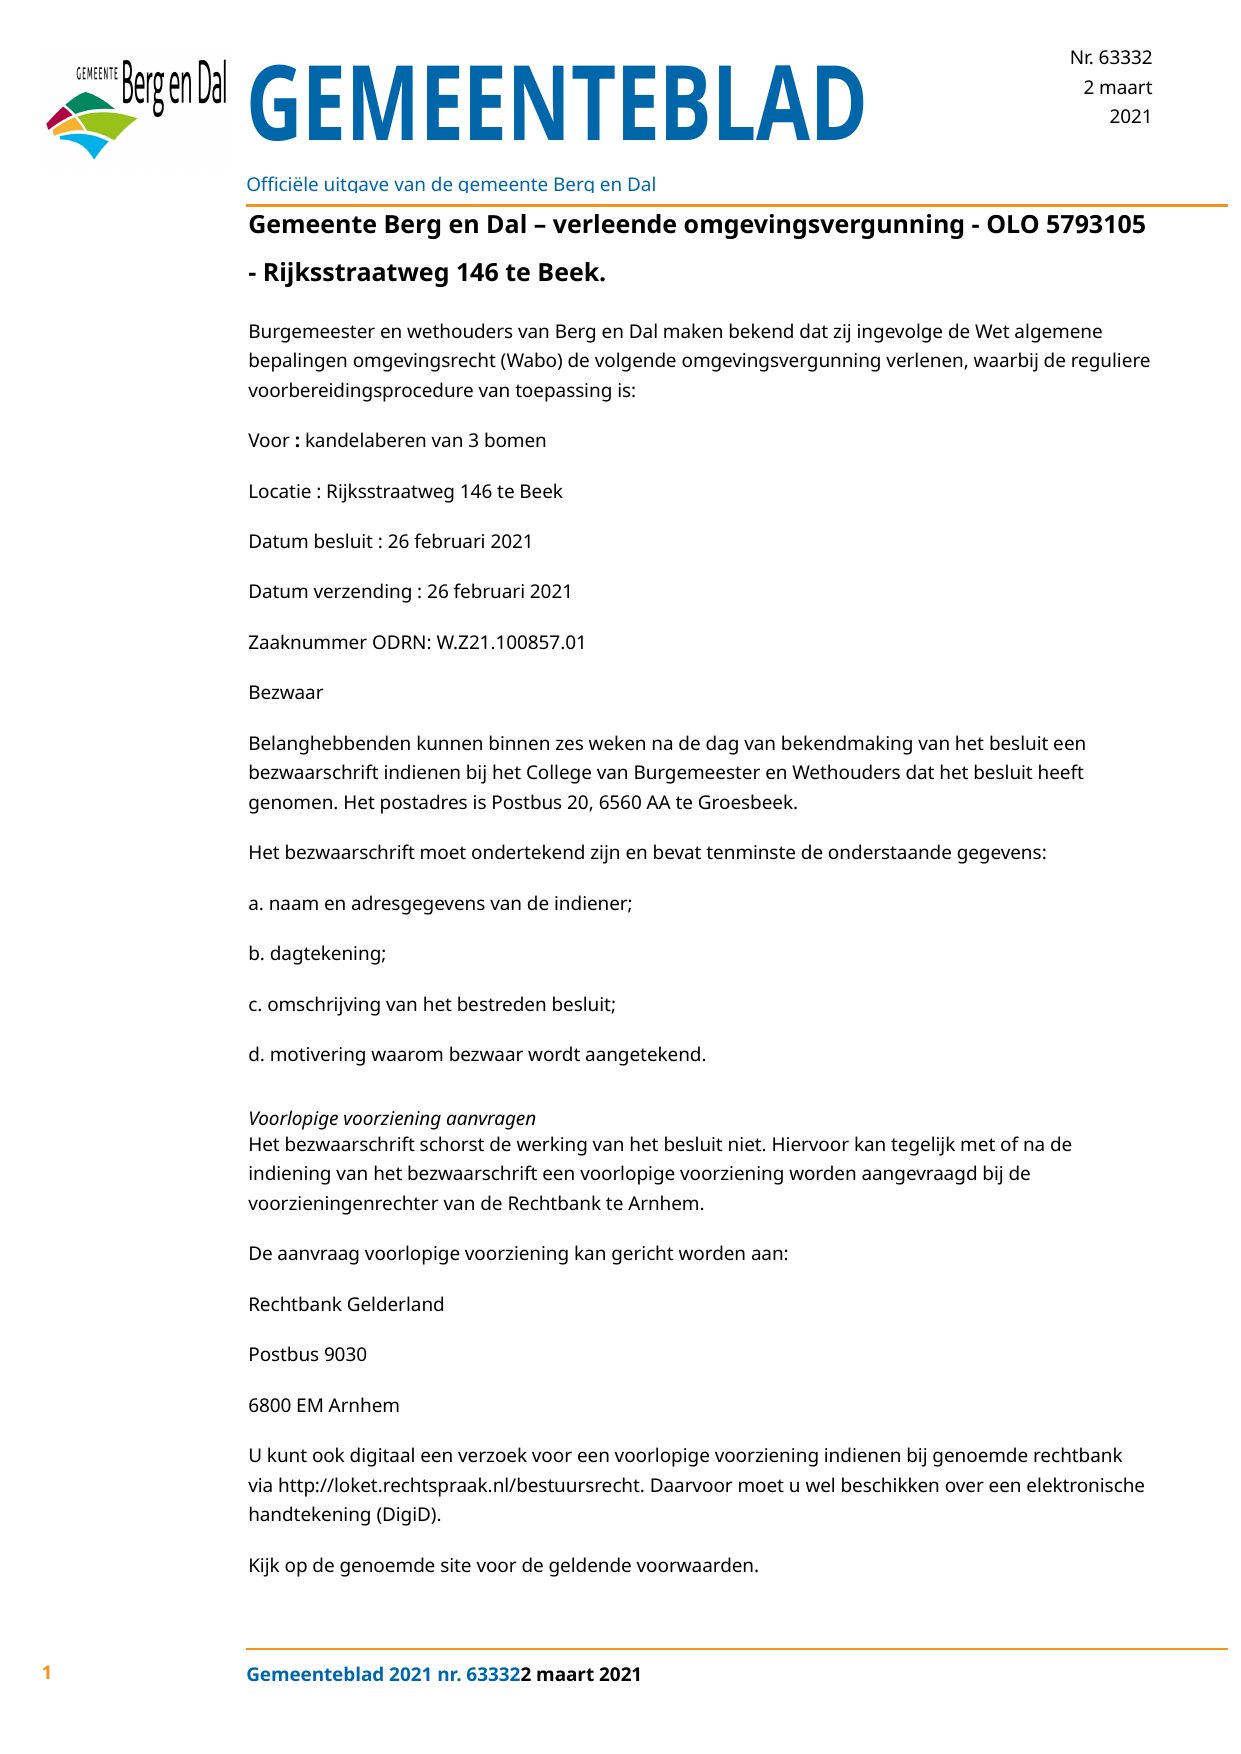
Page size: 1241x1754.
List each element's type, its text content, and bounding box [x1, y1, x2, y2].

text Voorlopige voorziening aanvragen [248, 1105, 1152, 1131]
text Datum verzending : 26 februari 2021 [248, 579, 1152, 604]
text De aanvraag voorlopige voorziening kan gericht worden aan: [248, 1241, 1152, 1266]
picture [41, 47, 231, 172]
text Locatie : Rijksstraatweg 146 te Beek [248, 478, 1152, 504]
text Rechtbank Gelderland [248, 1291, 1152, 1317]
text a. naam en adresgegevens van de indiener; [248, 890, 1152, 916]
text Postbus 9030 [248, 1341, 1152, 1367]
text Bezwaar [248, 679, 1152, 705]
text Het bezwaarschrift moet ondertekend zijn en bevat tenminste de onderstaande gegevens: [248, 839, 1152, 865]
text Het bezwaarschrift schorst de werking van het besluit niet. Hiervoor kan tegelijk met of na de indiening van het bezwaarschrift een voorlopige voorziening worden aangevraagd bij de voorzieningenrechter van de Rechtbank te Arnhem. [248, 1131, 1152, 1216]
text Zaaknummer ODRN: W.Z21.100857.01 [248, 629, 1152, 655]
text Gemeente Berg en Dal – verleende omgevingsvergunning - OLO 5793105 - Rijksstraatweg 146 te Beek. [248, 207, 1152, 288]
text c. omschrijving van het bestreden besluit; [248, 991, 1152, 1017]
text b. dagtekening; [248, 940, 1152, 966]
text Belanghebbenden kunnen binnen zes weken na de dag van bekendmaking van het besluit een bezwaarschrift indienen bij het College van Burgemeester en Wethouders dat het besluit heeft genomen. Het postadres is Postbus 20, 6560 AA te Groesbeek. [248, 730, 1152, 815]
text d. motivering waarom bezwaar wordt aangetekend. [248, 1041, 1152, 1067]
text U kunt ook digitaal een verzoek voor een voorlopige voorziening indienen bij genoemde rechtbank via http://loket.rechtspraak.nl/bestuursrecht. Daarvoor moet u wel beschikken over een elektronische handtekening (DigiD). [248, 1442, 1152, 1527]
text 6800 EM Arnhem [248, 1392, 1152, 1417]
text Datum besluit : 26 februari 2021 [248, 528, 1152, 554]
text Kijk op de genoemde site voor de geldende voorwaarden. [248, 1552, 1152, 1577]
text Voor : kandelaberen van 3 bomen [248, 427, 1152, 453]
text Burgemeester en wethouders van Berg en Dal maken bekend dat zij ingevolge de Wet algemene bepalingen omgevingsrecht (Wabo) de volgende omgevingsvergunning verlenen, waarbij de reguliere voorbereidingsprocedure van toepassing is: [248, 318, 1152, 403]
